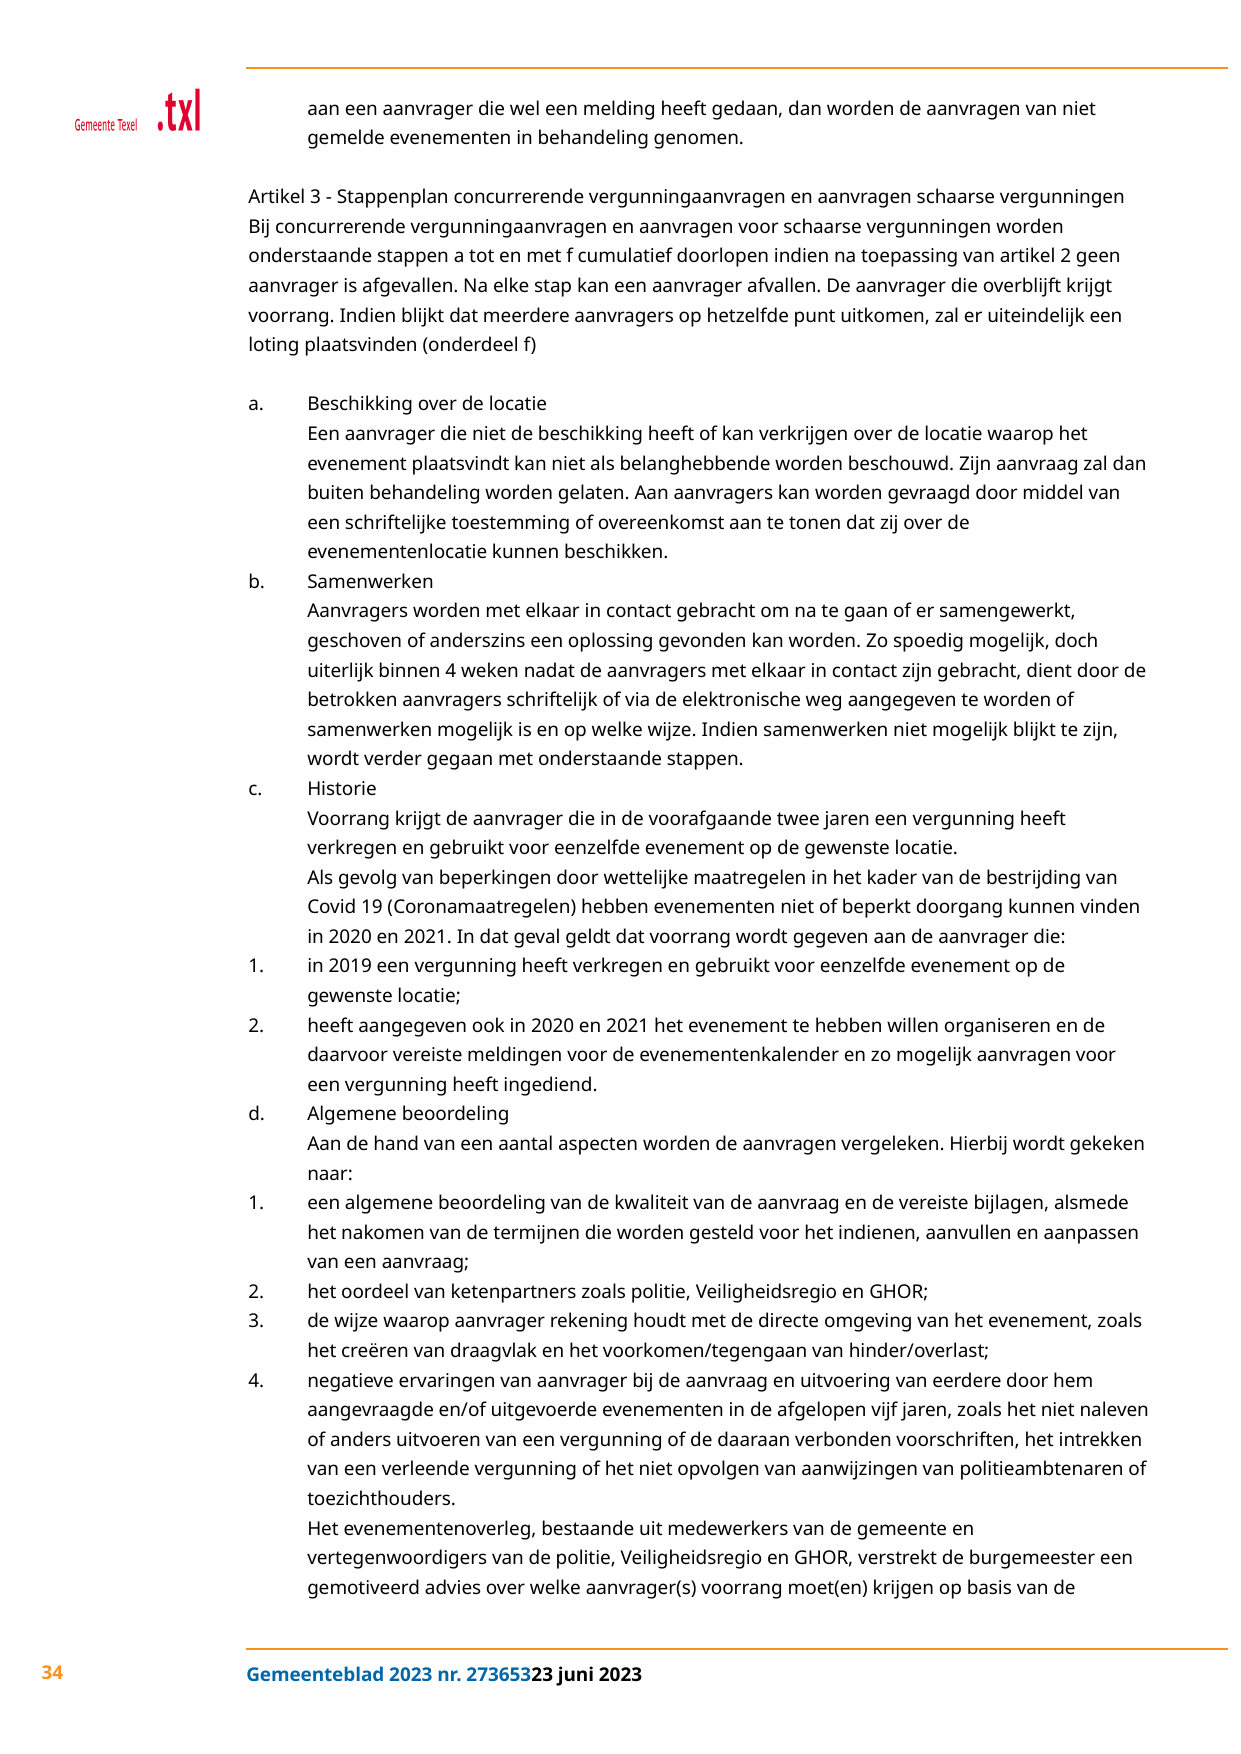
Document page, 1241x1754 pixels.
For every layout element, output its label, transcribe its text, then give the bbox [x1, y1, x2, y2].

list Algemene beoordeling [248, 1101, 1152, 1126]
list Beschikking over de locatie [248, 391, 1152, 416]
list heeft aangegeven ook in 2020 en 2021 het evenement te hebben willen organiseren en de daarvoor vereiste meldingen voor de evenementenkalender en zo mogelijk aanvragen voor een vergunning heeft ingediend. [248, 1012, 1152, 1097]
list de wijze waarop aanvrager rekening houdt met de directe omgeving van het evenement, zoals het creëren van draagvlak en het voorkomen/tegengaan van hinder/overlast; [248, 1308, 1152, 1363]
list een algemene beoordeling van de kwaliteit van de aanvraag en de vereiste bijlagen, alsmede het nakomen van de termijnen die worden gesteld voor het indienen, aanvullen en aanpassen van een aanvraag; [248, 1189, 1152, 1274]
list aan een aanvrager die wel een melding heeft gedaan, dan worden de aanvragen van niet gemelde evenementen in behandeling genomen. [248, 95, 1152, 150]
picture [41, 47, 231, 172]
list negatieve ervaringen van aanvrager bij de aanvraag en uitvoering van eerdere door hem aangevraagde en/of uitgevoerde evenementen in de afgelopen vijf jaren, zoals het niet naleven of anders uitvoeren van een vergunning of de daaraan verbonden voorschriften, het intrekken van een verleende vergunning of het niet opvolgen van aanwijzingen van politieambtenaren of toezichthouders. [248, 1367, 1152, 1511]
list Aanvragers worden met elkaar in contact gebracht om na te gaan of er samengewerkt, geschoven of anderszins een oplossing gevonden kan worden. Zo spoedig mogelijk, doch uiterlijk binnen 4 weken nadat de aanvragers met elkaar in contact zijn gebracht, dient door de betrokken aanvragers schriftelijk of via de elektronische weg aangegeven te worden of samenwerken mogelijk is en op welke wijze. Indien samenwerken niet mogelijk blijkt te zijn, wordt verder gegaan met onderstaande stappen. [248, 598, 1152, 771]
list Het evenementenoverleg, bestaande uit medewerkers van de gemeente en vertegenwoordigers van de politie, Veiligheidsregio en GHOR, verstrekt de burgemeester een gemotiveerd advies over welke aanvrager(s) voorrang moet(en) krijgen op basis van de [248, 1515, 1152, 1600]
list in 2019 een vergunning heeft verkregen en gebruikt voor eenzelfde evenement op de gewenste locatie; [248, 953, 1152, 1008]
list Als gevolg van beperkingen door wettelijke maatregelen in het kader van de bestrijding van Covid 19 (Coronamaatregelen) hebben evenementen niet of beperkt doorgang kunnen vinden in 2020 en 2021. In dat geval geldt dat voorrang wordt gegeven aan de aanvrager die: [248, 864, 1152, 949]
list Aan de hand van een aantal aspecten worden de aanvragen vergeleken. Hierbij wordt gekeken naar: [248, 1130, 1152, 1186]
text Bij concurrerende vergunningaanvragen en aanvragen voor schaarse vergunningen worden onderstaande stappen a tot en met f cumulatief doorlopen indien na toepassing van artikel 2 geen aanvrager is afgevallen. Na elke stap kan een aanvrager afvallen. De aanvrager die overblijft krijgt voorrang. Indien blijkt dat meerdere aanvragers op hetzelfde punt uitkomen, zal er uiteindelijk een loting plaatsvinden (onderdeel f) [248, 213, 1152, 357]
text Artikel 3 - Stappenplan concurrerende vergunningaanvragen en aanvragen schaarse vergunningen [248, 183, 1152, 209]
list Een aanvrager die niet de beschikking heeft of kan verkrijgen over de locatie waarop het evenement plaatsvindt kan niet als belanghebbende worden beschouwd. Zijn aanvraag zal dan buiten behandeling worden gelaten. Aan aanvragers kan worden gevraagd door middel van een schriftelijke toestemming of overeenkomst aan te tonen dat zij over de evenementenlocatie kunnen beschikken. [248, 420, 1152, 564]
list Historie [248, 775, 1152, 801]
list Samenwerken [248, 568, 1152, 594]
list Voorrang krijgt de aanvrager die in de voorafgaande twee jaren een vergunning heeft verkregen en gebruikt voor eenzelfde evenement op de gewenste locatie. [248, 805, 1152, 860]
list het oordeel van ketenpartners zoals politie, Veiligheidsregio en GHOR; [248, 1278, 1152, 1304]
